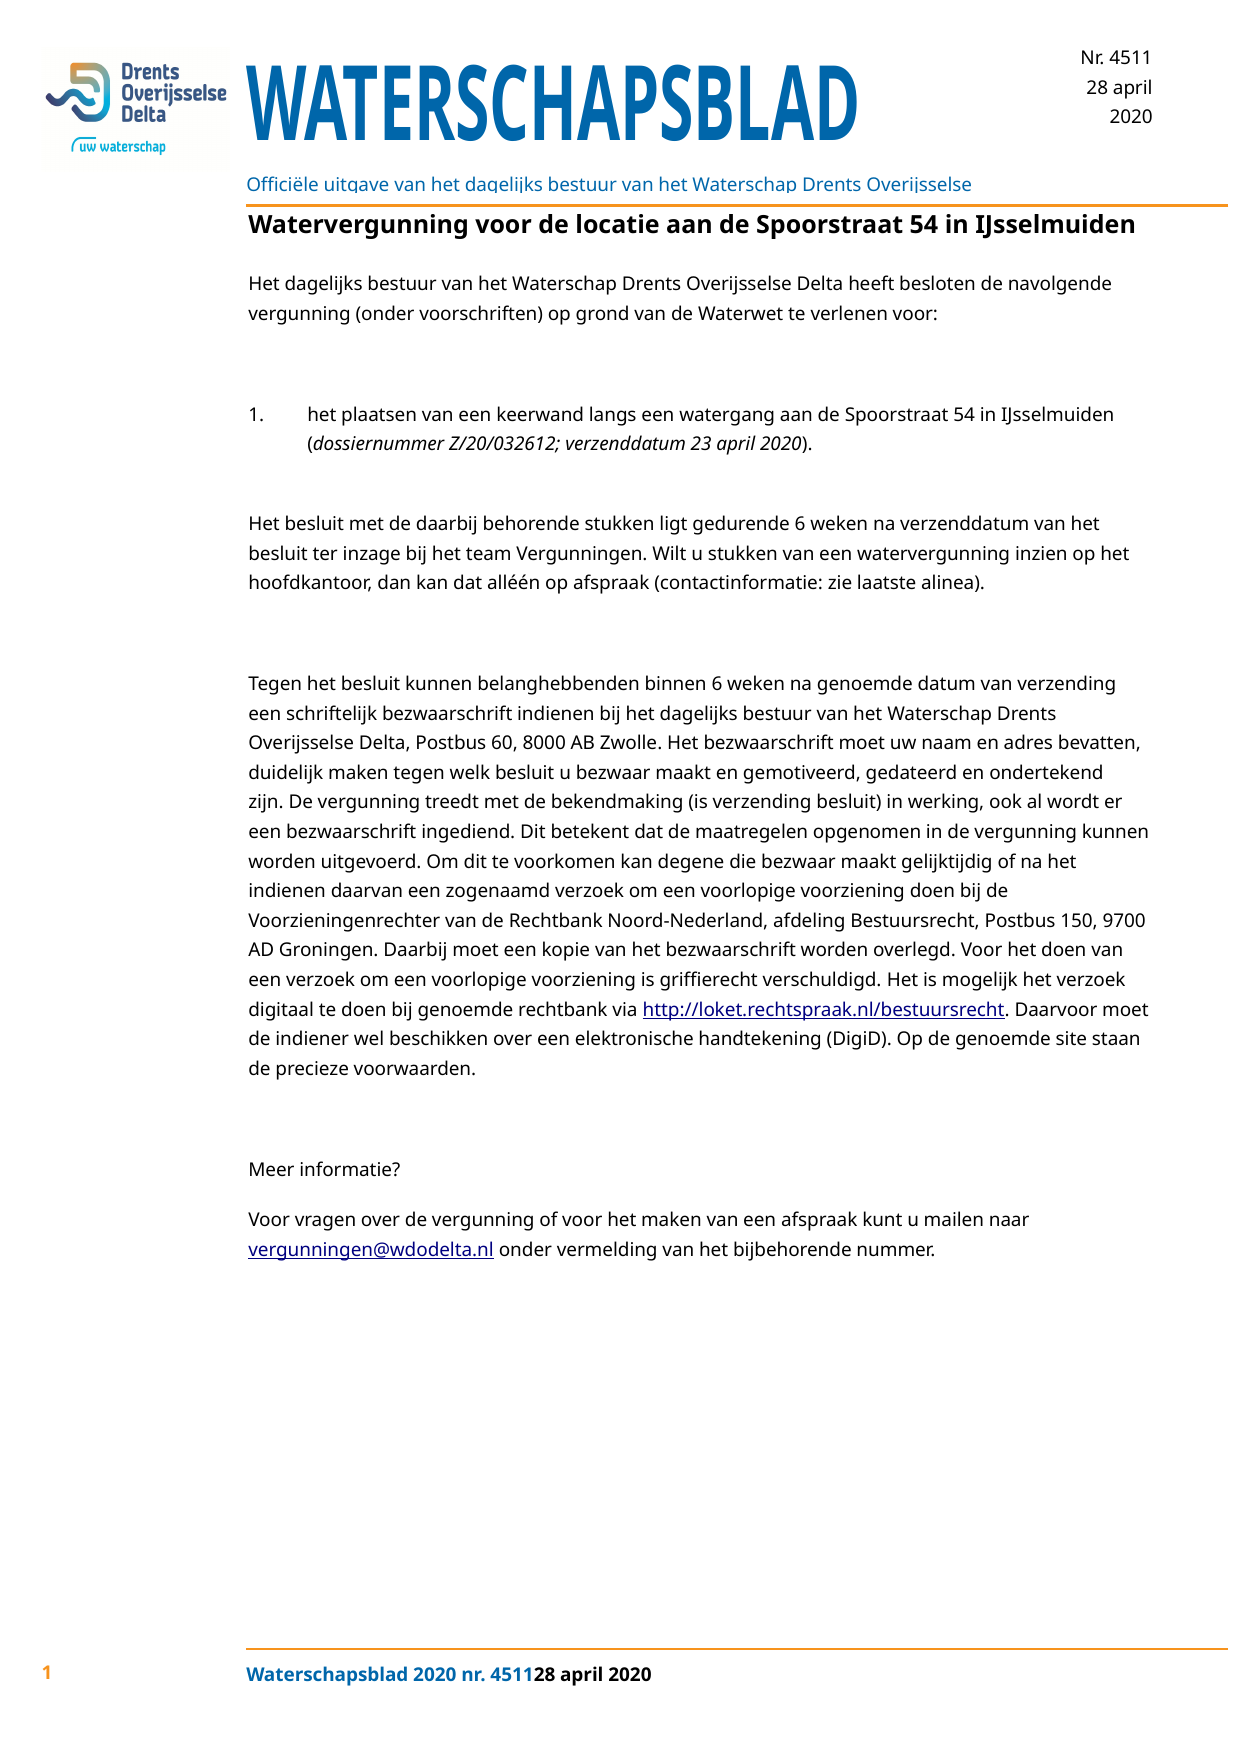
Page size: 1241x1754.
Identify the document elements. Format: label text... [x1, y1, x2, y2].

list het plaatsen van een keerwand langs een watergang aan de Spoorstraat 54 in IJsselmuiden (dossiernummer Z/20/032612; verzenddatum 23 april 2020). [248, 401, 1152, 456]
text Tegen het besluit kunnen belanghebbenden binnen 6 weken na genoemde datum van verzending een schriftelijk bezwaarschrift indienen bij het dagelijks bestuur van het Waterschap Drents Overijsselse Delta, Postbus 60, 8000 AB Zwolle. Het bezwaarschrift moet uw naam en adres bevatten, duidelijk maken tegen welk besluit u bezwaar maakt en gemotiveerd, gedateerd en ondertekend zijn. De vergunning treedt met de bekendmaking (is verzending besluit) in werking, ook al wordt er een bezwaarschrift ingediend. Dit betekent dat de maatregelen opgenomen in de vergunning kunnen worden uitgevoerd. Om dit te voorkomen kan degene die bezwaar maakt gelijktijdig of na het indienen daarvan een zogenaamd verzoek om een voorlopige voorziening doen bij de Voorzieningenrechter van de Rechtbank Noord-Nederland, afdeling Bestuursrecht, Postbus 150, 9700 AD Groningen. Daarbij moet een kopie van het bezwaarschrift worden overlegd. Voor het doen van een verzoek om een voorlopige voorziening is griffierecht verschuldigd. Het is mogelijk het verzoek digitaal te doen bij genoemde rechtbank via http://loket.rechtspraak.nl/bestuursrecht. Daarvoor moet de indiener wel beschikken over een elektronische handtekening (DigiD). Op de genoemde site staan de precieze voorwaarden. [248, 670, 1152, 1081]
text Watervergunning voor de locatie aan de Spoorstraat 54 in IJsselmuiden [248, 207, 1152, 241]
text Meer informatie? [248, 1156, 1152, 1181]
text Het besluit met de daarbij behorende stukken ligt gedurende 6 weken na verzenddatum van het besluit ter inzage bij het team Vergunningen. Wilt u stukken van een watervergunning inzien op het hoofdkantoor, dan kan dat alléén op afspraak (contactinformatie: zie laatste alinea). [248, 510, 1152, 595]
text Het dagelijks bestuur van het Waterschap Drents Overijsselse Delta heeft besloten de navolgende vergunning (onder voorschriften) op grond van de Waterwet te verlenen voor: [248, 270, 1152, 326]
picture [41, 47, 231, 172]
text Voor vragen over de vergunning of voor het maken van een afspraak kunt u mailen naar vergunningen@wdodelta.nl onder vermelding van het bijbehorende nummer. [248, 1206, 1152, 1261]
